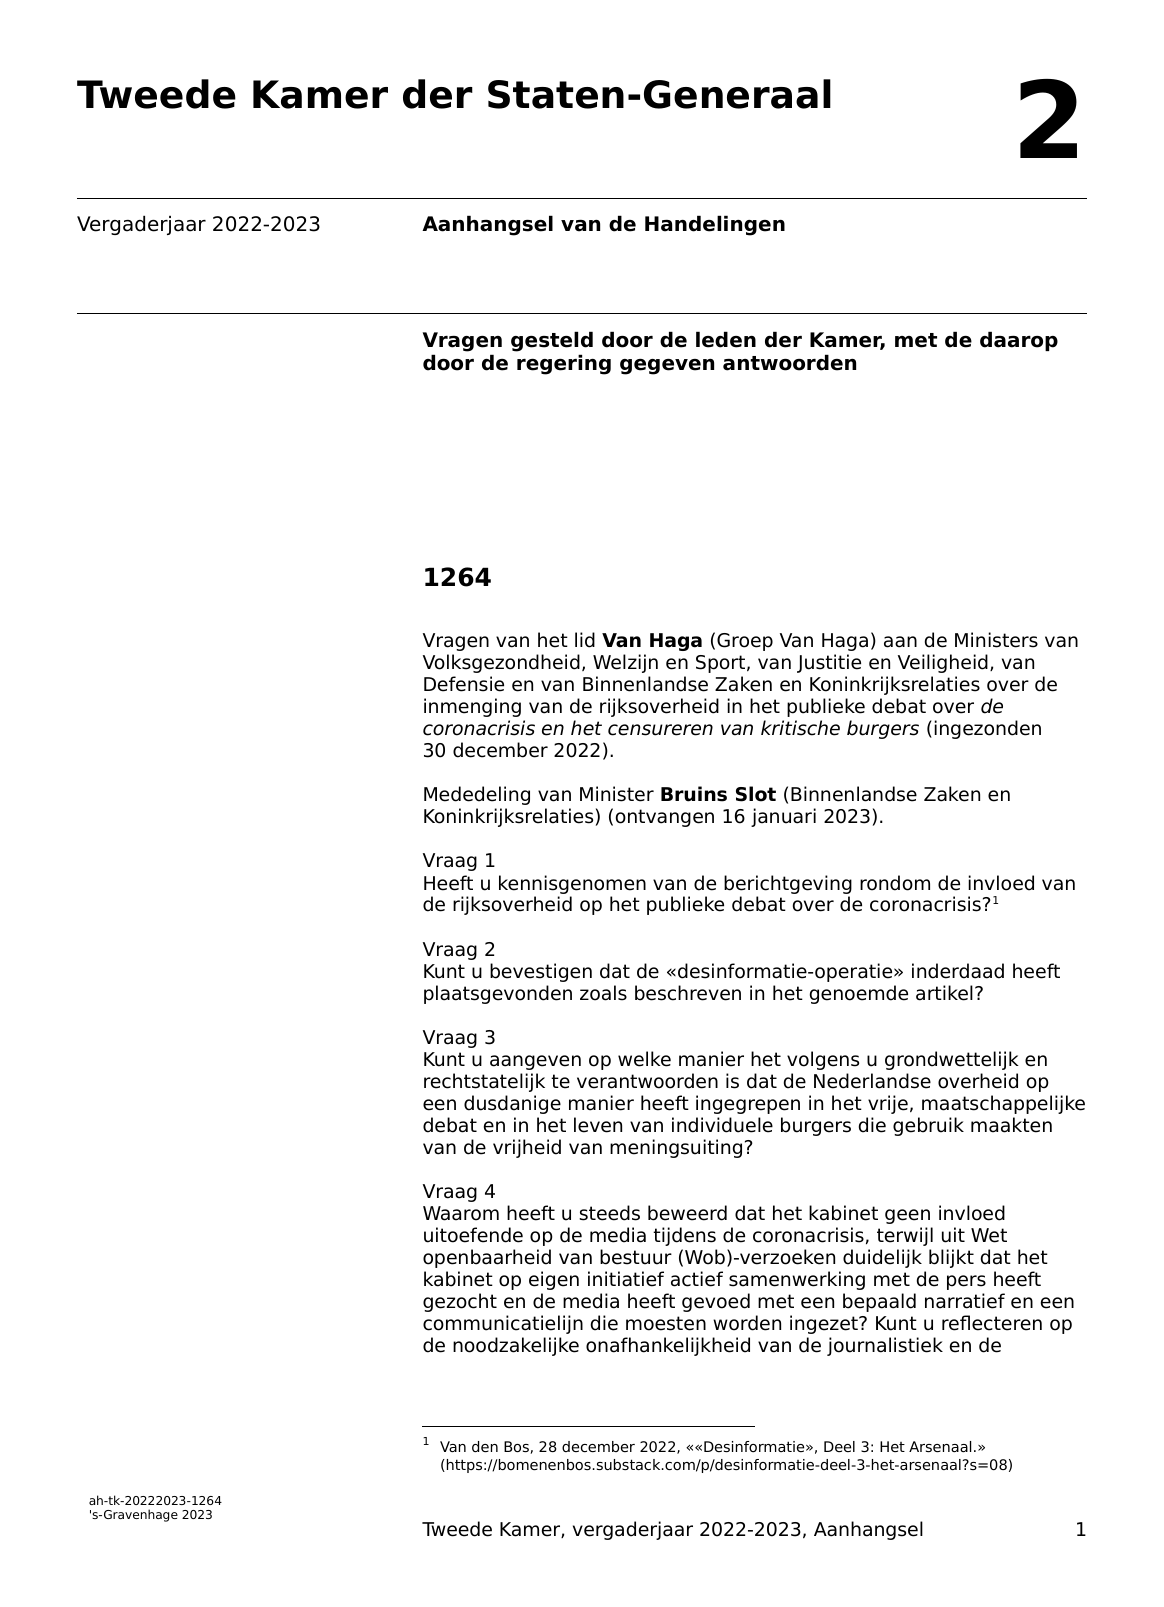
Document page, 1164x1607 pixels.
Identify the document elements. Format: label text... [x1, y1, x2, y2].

text Vraag 1 [422, 850, 1087, 872]
table_cell Vergaderjaar 2022-2023 [77, 199, 422, 313]
table_cell Aanhangsel van de Handelingen [422, 199, 1087, 313]
text ah-tk-20222023-1264 [88, 1494, 323, 1508]
text Heeft u kennisgenomen van de berichtgeving rondom de invloed van de rijksoverheid op het publieke debat over de coronacrisis? [422, 872, 1087, 916]
text Van den Bos, 28 december 2022, ««Desinformatie», Deel 3: Het Arsenaal.» (https://bomenenbos.substack.com/p/desinformatie-deel-3-het-arsenaal?s=08) [422, 1435, 1087, 1474]
text Mededeling van Minister Bruins Slot (Binnenlandse Zaken en Koninkrijksrelaties) (ontvangen 16 januari 2023). [422, 784, 1087, 828]
text Vraag 4 [422, 1181, 1087, 1203]
text Kunt u aangeven op welke manier het volgens u grondwettelijk en rechtstatelijk te verantwoorden is dat de Nederlandse overheid op een dusdanige manier heeft ingegrepen in het vrije, maatschappelijke debat en in het leven van individuele burgers die gebruik maakten van de vrijheid van meningsuiting? [422, 1049, 1087, 1158]
text 1264 [422, 563, 1087, 592]
table_cell [77, 314, 422, 375]
table_header Tweede Kamer der Staten-Generaal [77, 59, 886, 198]
text Waarom heeft u steeds beweerd dat het kabinet geen invloed uitoefende op de media tijdens de coronacrisis, terwijl uit Wet openbaarheid van bestuur (Wob)-verzoeken duidelijk blijkt dat het kabinet op eigen initiatief actief samenwerking met de pers heeft gezocht en de media heeft gevoed met een bepaald narratief en een communicatielijn die moesten worden ingezet? Kunt u reflecteren op de noodzakelijke onafhankelijkheid van de journalistiek en de [422, 1203, 1087, 1357]
table_cell Vragen gesteld door de leden der Kamer, met de daarop door de regering gegeven antwoorden [422, 314, 1087, 375]
text 's-Gravenhage 2023 [88, 1508, 323, 1522]
text Vraag 2 [422, 938, 1087, 961]
text Vragen van het lid Van Haga (Groep Van Haga) aan de Ministers van Volksgezondheid, Welzijn en Sport, van Justitie en Veiligheid, van Defensie en van Binnenlandse Zaken en Koninkrijksrelaties over de inmenging van de rijksoverheid in het publieke debat over de coronacrisis en het censureren van kritische burgers (ingezonden 30 december 2022). [422, 630, 1087, 762]
text Kunt u bevestigen dat de «desinformatie-operatie» inderdaad heeft plaatsgevonden zoals beschreven in het genoemde artikel? [422, 961, 1087, 1004]
text Vraag 3 [422, 1027, 1087, 1049]
table_header 2 [886, 59, 1087, 198]
